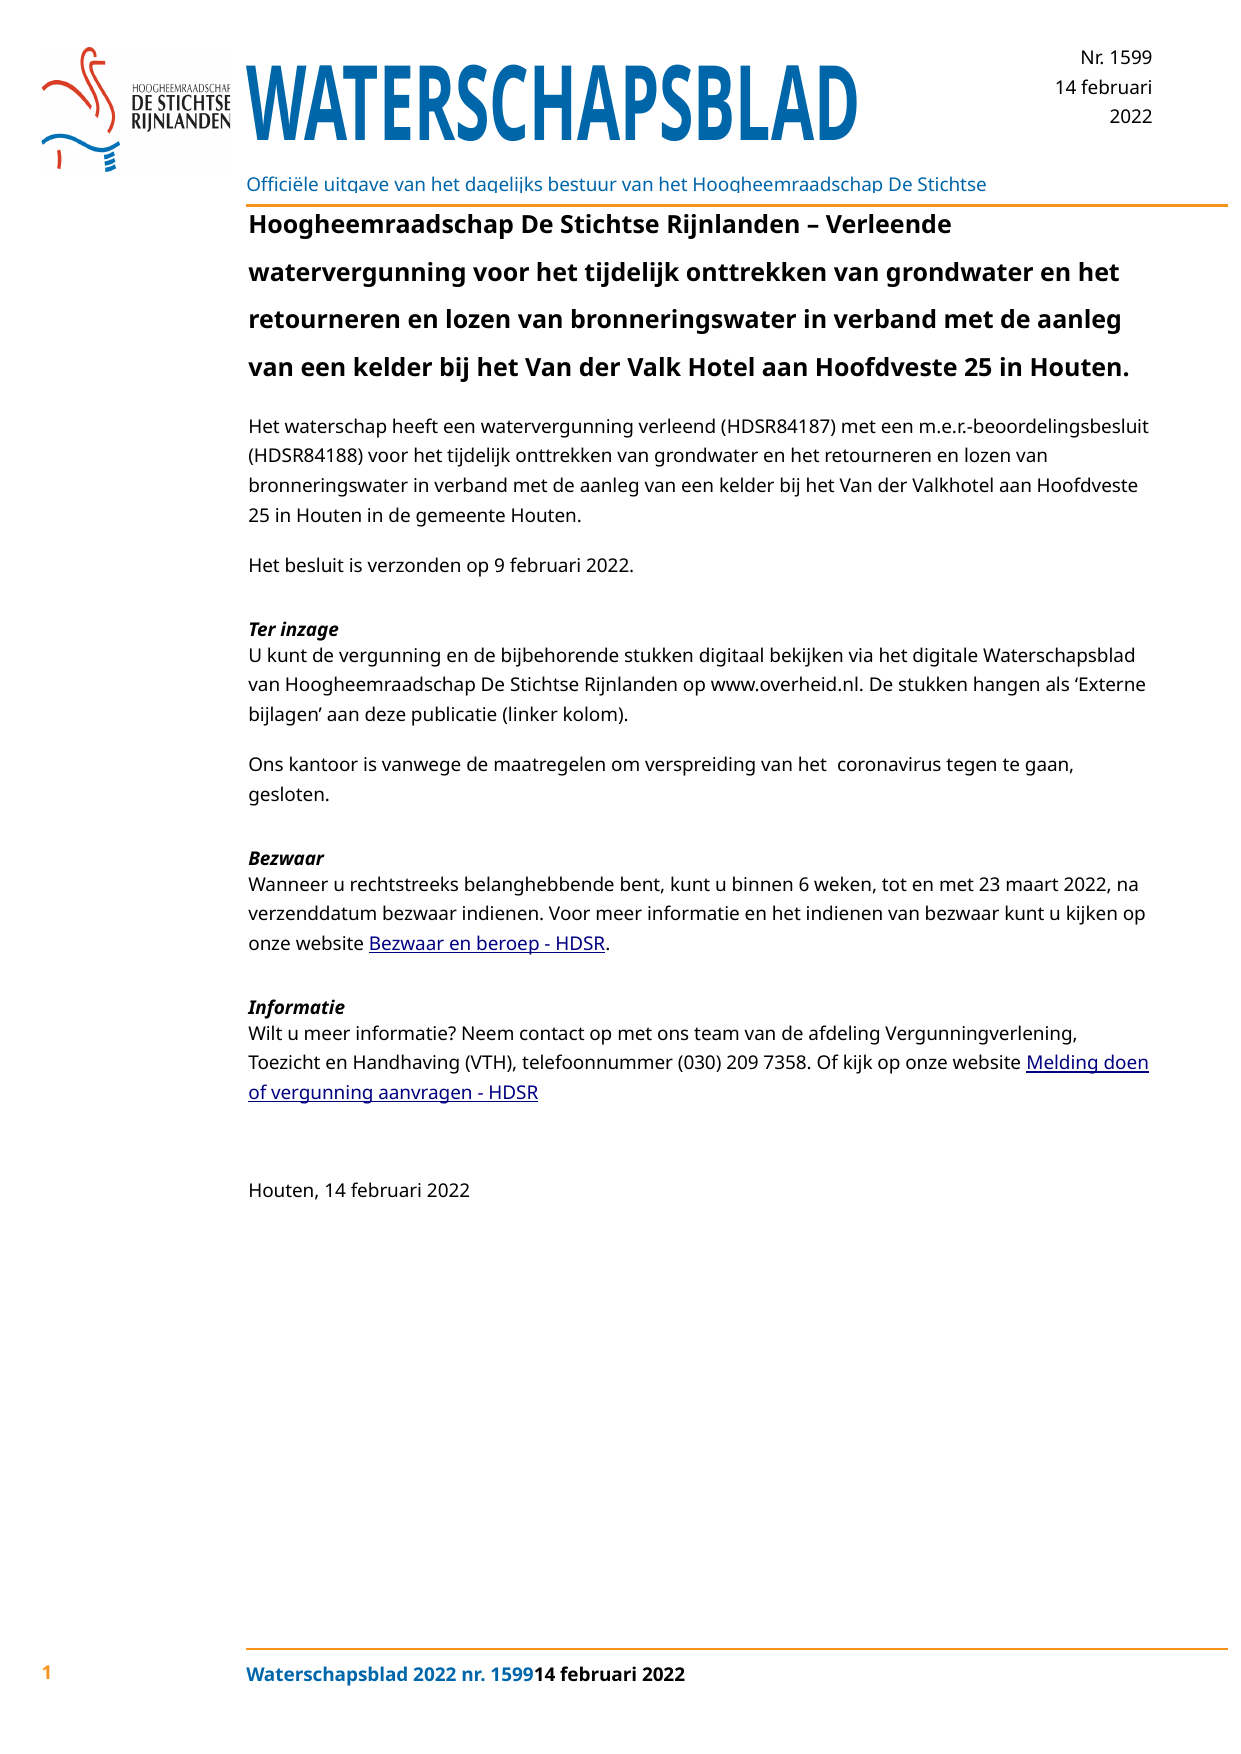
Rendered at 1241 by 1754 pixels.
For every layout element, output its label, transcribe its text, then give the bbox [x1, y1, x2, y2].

text Houten, 14 februari 2022 [248, 1177, 1152, 1203]
text Het waterschap heeft een watervergunning verleend (HDSR84187) met een m.e.r.-beoordelingsbesluit (HDSR84188) voor het tijdelijk onttrekken van grondwater en het retourneren en lozen van bronneringswater in verband met de aanleg van een kelder bij het Van der Valkhotel aan Hoofdveste 25 in Houten in de gemeente Houten. [248, 413, 1152, 528]
text Wilt u meer informatie? Neem contact op met ons team van de afdeling Vergunningverlening, Toezicht en Handhaving (VTH), telefoonnummer (030) 209 7358. Of kijk op onze website Melding doen of vergunning aanvragen - HDSR [248, 1020, 1152, 1104]
picture [41, 47, 231, 172]
text Hoogheemraadschap De Stichtse Rijnlanden – Verleende watervergunning voor het tijdelijk onttrekken van grondwater en het retourneren en lozen van bronneringswater in verband met de aanleg van een kelder bij het Van der Valk Hotel aan Hoofdveste 25 in Houten. [248, 207, 1152, 384]
text Informatie [248, 994, 1152, 1020]
text Bezwaar [248, 845, 1152, 871]
text Wanneer u rechtstreeks belanghebbende bent, kunt u binnen 6 weken, tot en met 23 maart 2022, na verzenddatum bezwaar indienen. Voor meer informatie en het indienen van bezwaar kunt u kijken op onze website Bezwaar en beroep - HDSR. [248, 871, 1152, 956]
text Ons kantoor is vanwege de maatregelen om verspreiding van het coronavirus tegen te gaan, gesloten. [248, 752, 1152, 807]
text Het besluit is verzonden op 9 februari 2022. [248, 552, 1152, 578]
text U kunt de vergunning en de bijbehorende stukken digitaal bekijken via het digitale Waterschapsblad van Hoogheemraadschap De Stichtse Rijnlanden op www.overheid.nl. De stukken hangen als ‘Externe bijlagen’ aan deze publicatie (linker kolom). [248, 642, 1152, 727]
text Ter inzage [248, 616, 1152, 642]
